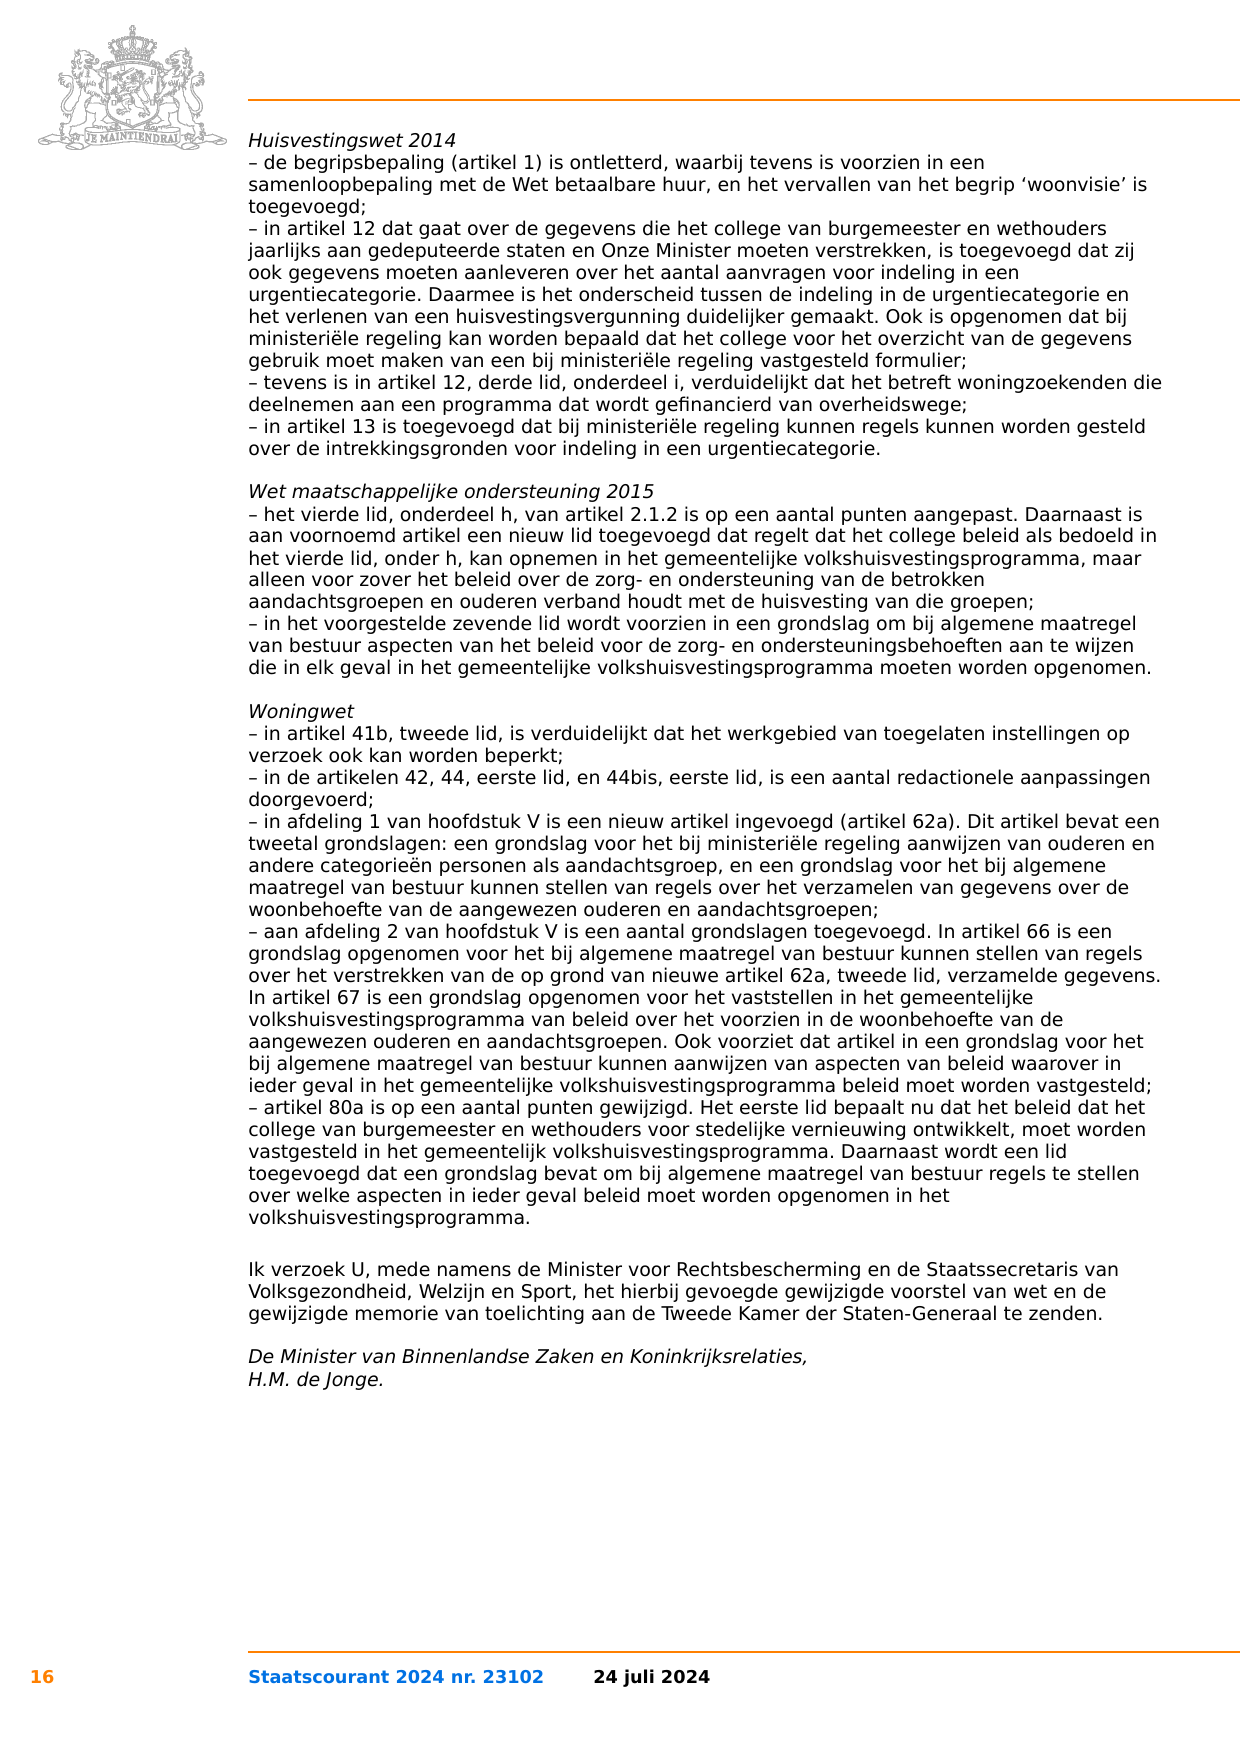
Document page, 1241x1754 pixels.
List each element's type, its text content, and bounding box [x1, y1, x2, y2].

text – tevens is in artikel 12, derde lid, onderdeel i, verduidelijkt dat het betreft woningzoekenden die deelnemen aan een programma dat wordt gefinancierd van overheidswege; [248, 372, 1163, 416]
text Huisvestingswet 2014 [248, 130, 1163, 152]
text – in artikel 41b, tweede lid, is verduidelijkt dat het werkgebied van toegelaten instellingen op verzoek ook kan worden beperkt; [248, 723, 1163, 767]
text – de begripsbepaling (artikel 1) is ontletterd, waarbij tevens is voorzien in een samenloopbepaling met de Wet betaalbare huur, en het vervallen van het begrip ‘woonvisie’ is toegevoegd; [248, 152, 1163, 218]
picture [38, 25, 227, 150]
text – in afdeling 1 van hoofdstuk V is een nieuw artikel ingevoegd (artikel 62a). Dit artikel bevat een tweetal grondslagen: een grondslag voor het bij ministeriële regeling aanwijzen van ouderen en andere categorieën personen als aandachtsgroep, en een grondslag voor het bij algemene maatregel van bestuur kunnen stellen van regels over het verzamelen van gegevens over de woonbehoefte van de aangewezen ouderen en aandachtsgroepen; [248, 811, 1163, 921]
text – artikel 80a is op een aantal punten gewijzigd. Het eerste lid bepaalt nu dat het beleid dat het college van burgemeester en wethouders voor stedelijke vernieuwing ontwikkelt, moet worden vastgesteld in het gemeentelijk volkshuisvestingsprogramma. Daarnaast wordt een lid toegevoegd dat een grondslag bevat om bij algemene maatregel van bestuur regels te stellen over welke aspecten in ieder geval beleid moet worden opgenomen in het volkshuisvestingsprogramma. [248, 1097, 1163, 1229]
text Woningwet [248, 701, 1163, 723]
text Wet maatschappelijke ondersteuning 2015 [248, 481, 1163, 503]
text – in de artikelen 42, 44, eerste lid, en 44bis, eerste lid, is een aantal redactionele aanpassingen doorgevoerd; [248, 767, 1163, 811]
text – aan afdeling 2 van hoofdstuk V is een aantal grondslagen toegevoegd. In artikel 66 is een grondslag opgenomen voor het bij algemene maatregel van bestuur kunnen stellen van regels over het verstrekken van de op grond van nieuwe artikel 62a, tweede lid, verzamelde gegevens. In artikel 67 is een grondslag opgenomen voor het vaststellen in het gemeentelijke volkshuisvestingsprogramma van beleid over het voorzien in de woonbehoefte van de aangewezen ouderen en aandachtsgroepen. Ook voorziet dat artikel in een grondslag voor het bij algemene maatregel van bestuur kunnen aanwijzen van aspecten van beleid waarover in ieder geval in het gemeentelijke volkshuisvestingsprogramma beleid moet worden vastgesteld; [248, 921, 1163, 1097]
text De Minister van Binnenlandse Zaken en Koninkrijksrelaties, H.M. de Jonge. [248, 1346, 1163, 1390]
text Ik verzoek U, mede namens de Minister voor Rechtsbescherming en de Staatssecretaris van Volksgezondheid, Welzijn en Sport, het hierbij gevoegde gewijzigde voorstel van wet en de gewijzigde memorie van toelichting aan de Tweede Kamer der Staten-Generaal te zenden. [248, 1259, 1163, 1324]
text – in het voorgestelde zevende lid wordt voorzien in een grondslag om bij algemene maatregel van bestuur aspecten van het beleid voor de zorg- en ondersteuningsbehoeften aan te wijzen die in elk geval in het gemeentelijke volkshuisvestingsprogramma moeten worden opgenomen. [248, 613, 1163, 679]
text – in artikel 12 dat gaat over de gegevens die het college van burgemeester en wethouders jaarlijks aan gedeputeerde staten en Onze Minister moeten verstrekken, is toegevoegd dat zij ook gegevens moeten aanleveren over het aantal aanvragen voor indeling in een urgentiecategorie. Daarmee is het onderscheid tussen de indeling in de urgentiecategorie en het verlenen van een huisvestingsvergunning duidelijker gemaakt. Ook is opgenomen dat bij ministeriële regeling kan worden bepaald dat het college voor het overzicht van de gegevens gebruik moet maken van een bij ministeriële regeling vastgesteld formulier; [248, 218, 1163, 372]
text – in artikel 13 is toegevoegd dat bij ministeriële regeling kunnen regels kunnen worden gesteld over de intrekkingsgronden voor indeling in een urgentiecategorie. [248, 416, 1163, 459]
text – het vierde lid, onderdeel h, van artikel 2.1.2 is op een aantal punten aangepast. Daarnaast is aan voornoemd artikel een nieuw lid toegevoegd dat regelt dat het college beleid als bedoeld in het vierde lid, onder h, kan opnemen in het gemeentelijke volkshuisvestingsprogramma, maar alleen voor zover het beleid over de zorg- en ondersteuning van de betrokken aandachtsgroepen en ouderen verband houdt met de huisvesting van die groepen; [248, 503, 1163, 613]
